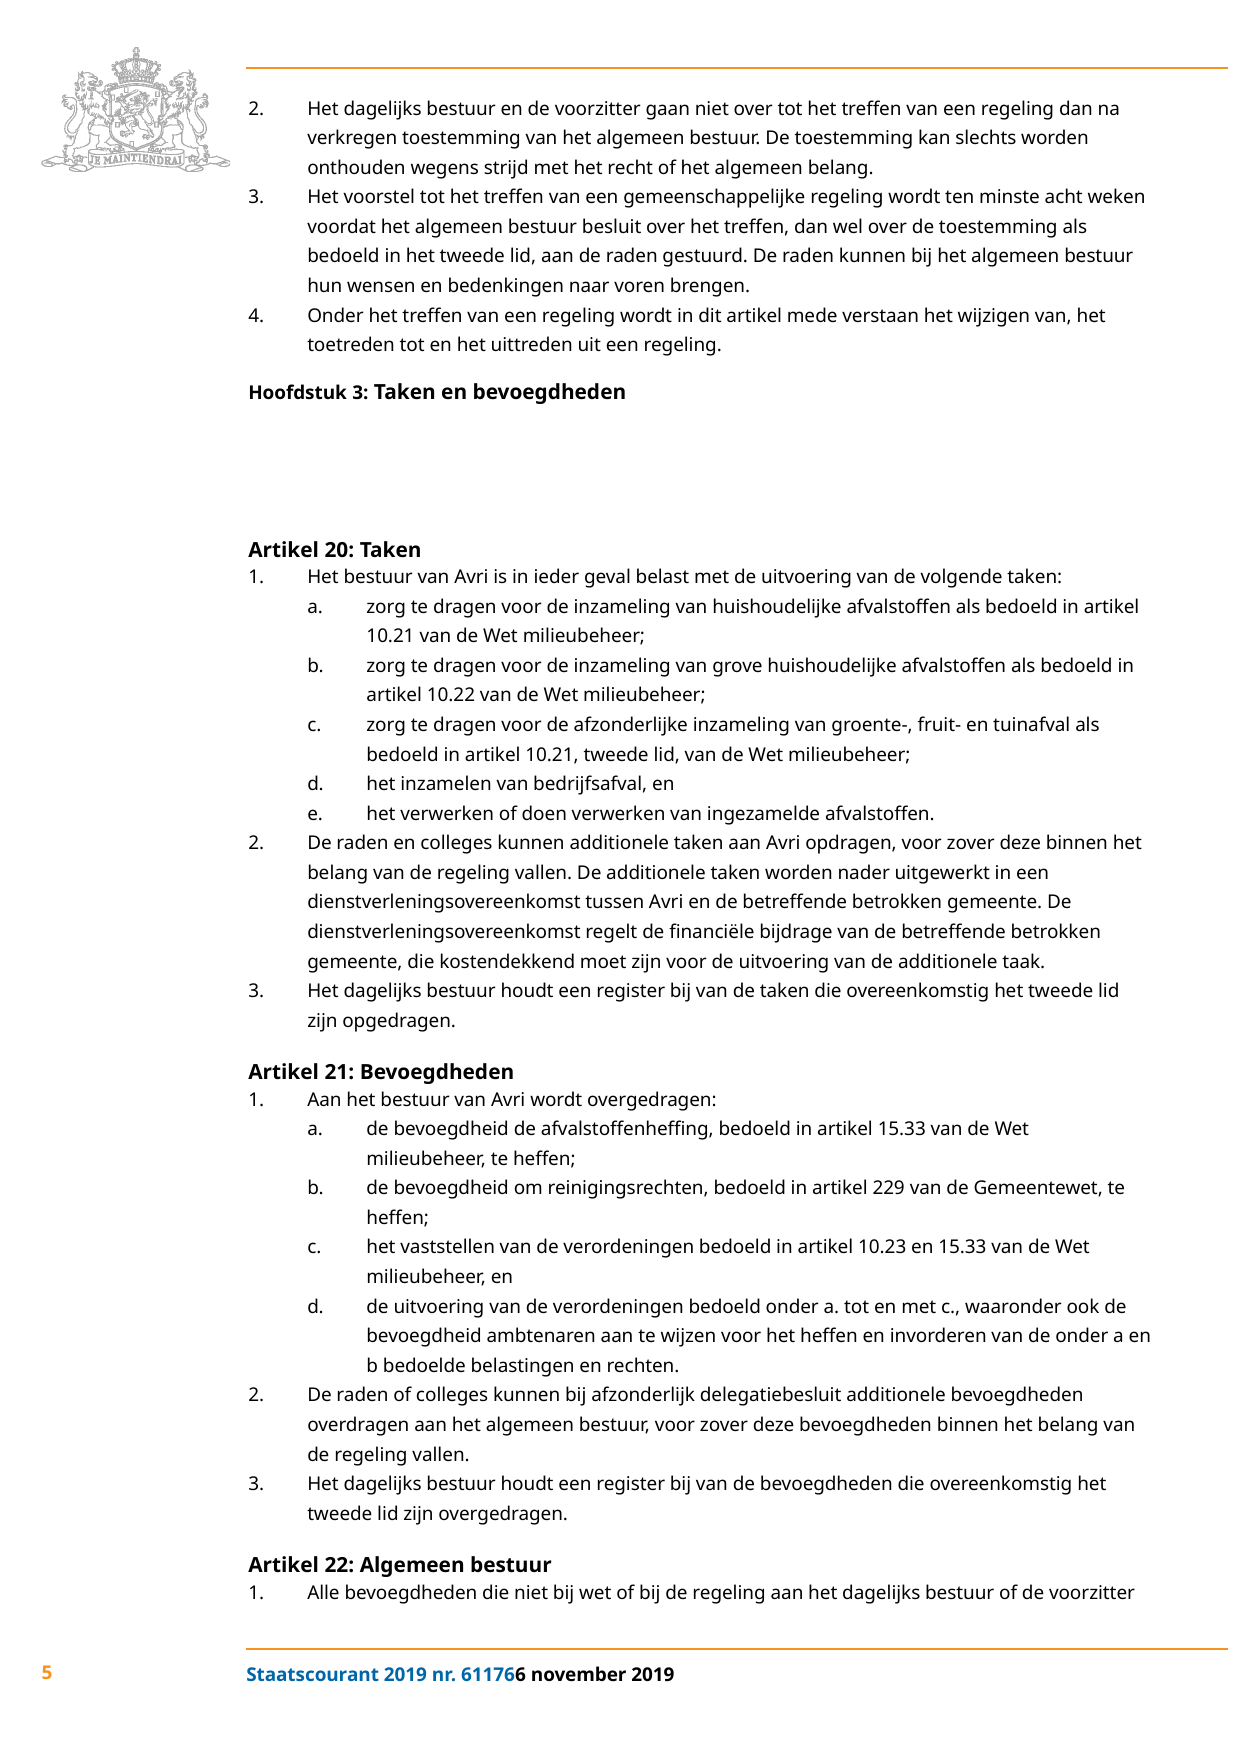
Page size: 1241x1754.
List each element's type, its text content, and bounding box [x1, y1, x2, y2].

list De raden en colleges kunnen additionele taken aan Avri opdragen, voor zover deze binnen het belang van de regeling vallen. De additionele taken worden nader uitgewerkt in een dienstverleningsovereenkomst tussen Avri en de betreffende betrokken gemeente. De dienstverleningsovereenkomst regelt de financiële bijdrage van de betreffende betrokken gemeente, die kostendekkend moet zijn voor de uitvoering van de additionele taak. [248, 829, 1152, 973]
text Artikel 21: Bevoegdheden [248, 1057, 1152, 1086]
list het vaststellen van de verordeningen bedoeld in artikel 10.23 en 15.33 van de Wet milieubeheer, en [307, 1234, 1152, 1289]
list Het voorstel tot het treffen van een gemeenschappelijke regeling wordt ten minste acht weken voordat het algemeen bestuur besluit over het treffen, dan wel over de toestemming als bedoeld in het tweede lid, aan de raden gestuurd. De raden kunnen bij het algemeen bestuur hun wensen en bedenkingen naar voren brengen. [248, 183, 1152, 298]
list Aan het bestuur van Avri wordt overgedragen: [248, 1086, 1152, 1112]
text Hoofdstuk 3: Taken en bevoegdheden [248, 377, 1152, 406]
list De raden of colleges kunnen bij afzonderlijk delegatiebesluit additionele bevoegdheden overdragen aan het algemeen bestuur, voor zover deze bevoegdheden binnen het belang van de regeling vallen. [248, 1382, 1152, 1467]
list Het dagelijks bestuur houdt een register bij van de bevoegdheden die overeenkomstig het tweede lid zijn overgedragen. [248, 1470, 1152, 1526]
list zorg te dragen voor de inzameling van grove huishoudelijke afvalstoffen als bedoeld in artikel 10.22 van de Wet milieubeheer; [307, 652, 1152, 707]
list het inzamelen van bedrijfsafval, en [307, 770, 1152, 796]
list Het bestuur van Avri is in ieder geval belast met de uitvoering van de volgende taken: [248, 563, 1152, 589]
picture [41, 47, 231, 172]
list Alle bevoegdheden die niet bij wet of bij de regeling aan het dagelijks bestuur of de voorzitter [248, 1579, 1152, 1604]
list Het dagelijks bestuur en de voorzitter gaan niet over tot het treffen van een regeling dan na verkregen toestemming van het algemeen bestuur. De toestemming kan slechts worden onthouden wegens strijd met het recht of het algemeen belang. [248, 95, 1152, 180]
list zorg te dragen voor de inzameling van huishoudelijke afvalstoffen als bedoeld in artikel 10.21 van de Wet milieubeheer; [307, 593, 1152, 648]
text Artikel 20: Taken [248, 535, 1152, 563]
text Artikel 22: Algemeen bestuur [248, 1550, 1152, 1579]
list de bevoegdheid de afvalstoffenheffing, bedoeld in artikel 15.33 van de Wet milieubeheer, te heffen; [307, 1115, 1152, 1171]
list de bevoegdheid om reinigingsrechten, bedoeld in artikel 229 van de Gemeentewet, te heffen; [307, 1174, 1152, 1230]
list de uitvoering van de verordeningen bedoeld onder a. tot en met c., waaronder ook de bevoegdheid ambtenaren aan te wijzen voor het heffen en invorderen van de onder a en b bedoelde belastingen en rechten. [307, 1293, 1152, 1378]
list Het dagelijks bestuur houdt een register bij van de taken die overeenkomstig het tweede lid zijn opgedragen. [248, 977, 1152, 1033]
list zorg te dragen voor de afzonderlijke inzameling van groente-, fruit- en tuinafval als bedoeld in artikel 10.21, tweede lid, van de Wet milieubeheer; [307, 711, 1152, 766]
list Onder het treffen van een regeling wordt in dit artikel mede verstaan het wijzigen van, het toetreden tot en het uittreden uit een regeling. [248, 302, 1152, 357]
list het verwerken of doen verwerken van ingezamelde afvalstoffen. [307, 800, 1152, 826]
